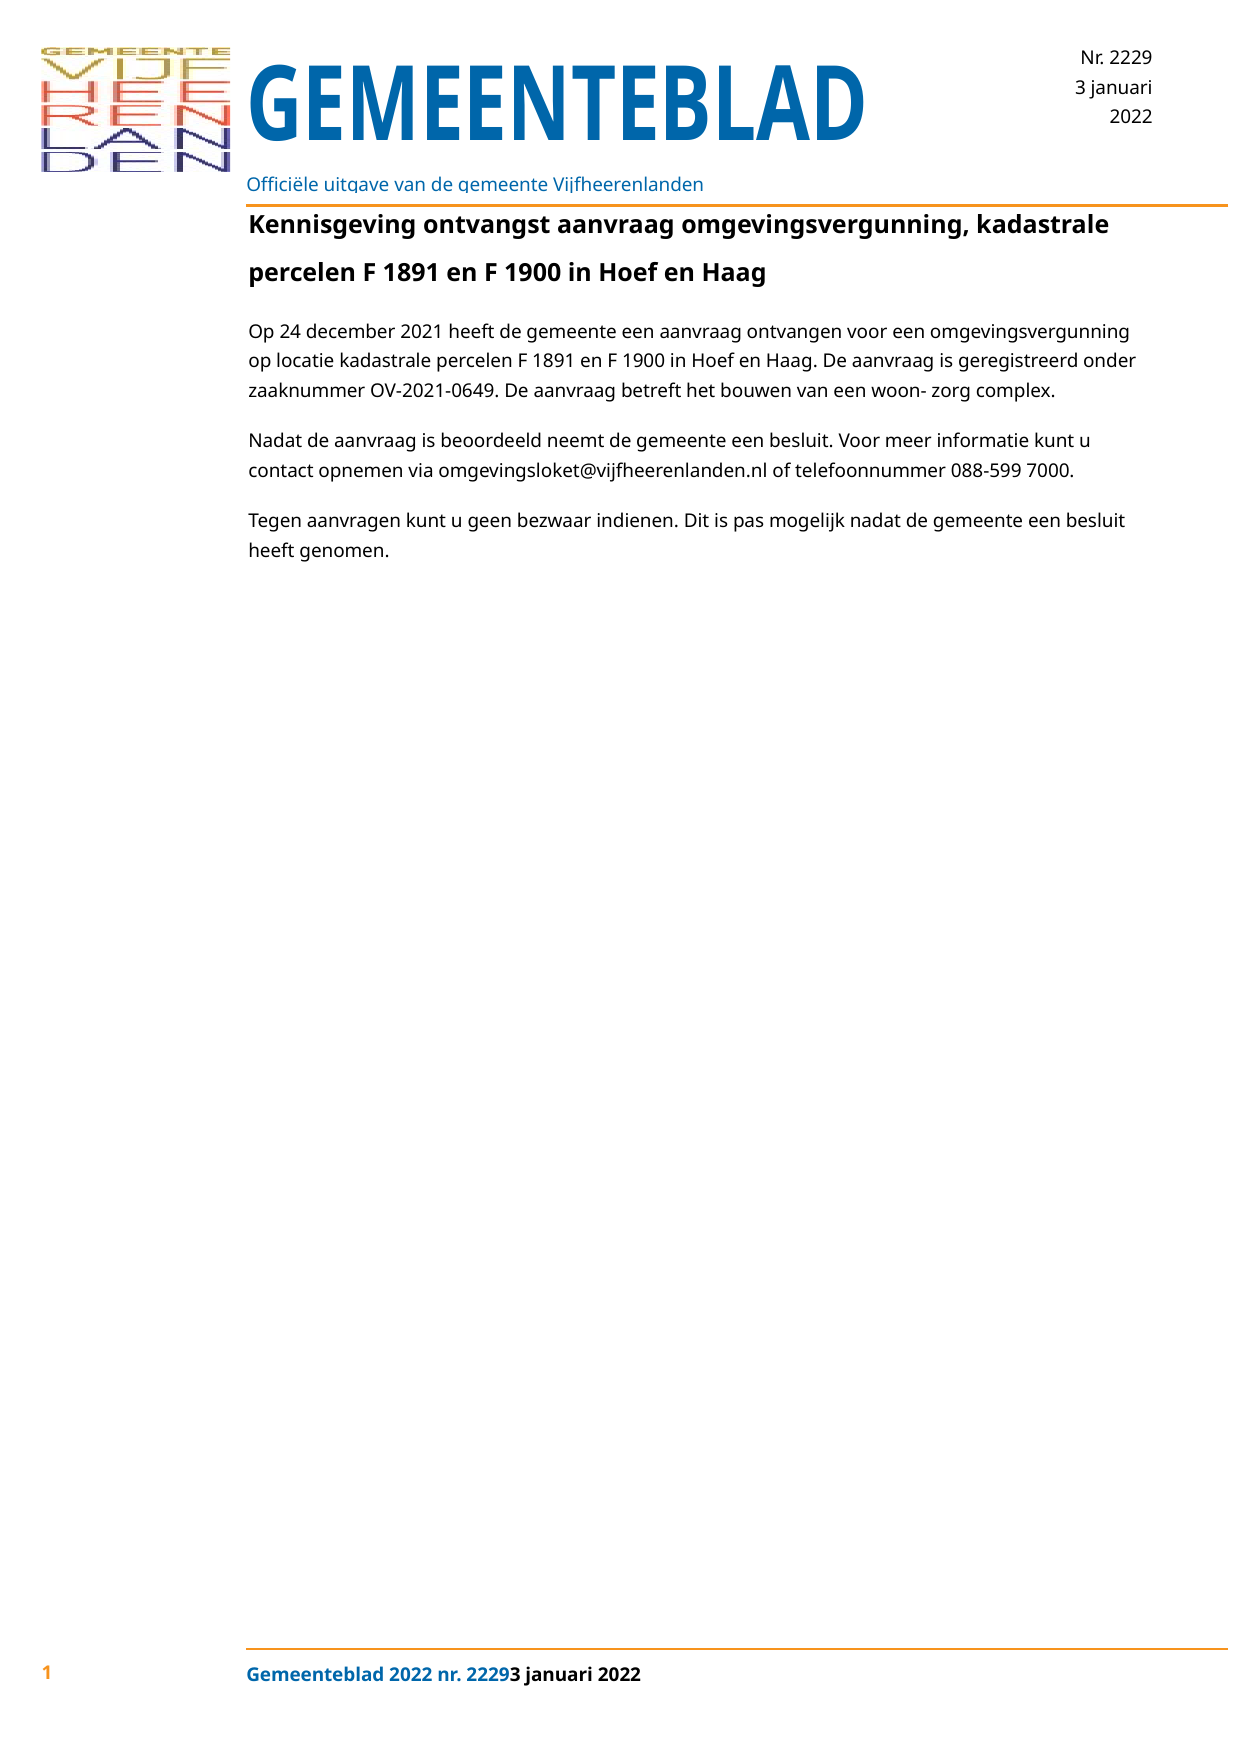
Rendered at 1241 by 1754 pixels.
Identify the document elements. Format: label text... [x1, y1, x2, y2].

text Nadat de aanvraag is beoordeeld neemt de gemeente een besluit. Voor meer informatie kunt u contact opnemen via omgevingsloket@vijfheerenlanden.nl of telefoonnummer 088-599 7000. [248, 427, 1152, 483]
picture [41, 47, 231, 172]
text Op 24 december 2021 heeft de gemeente een aanvraag ontvangen voor een omgevingsvergunning op locatie kadastrale percelen F 1891 en F 1900 in Hoef en Haag. De aanvraag is geregistreerd onder zaaknummer OV-2021-0649. De aanvraag betreft het bouwen van een woon- zorg complex. [248, 318, 1152, 403]
text Kennisgeving ontvangst aanvraag omgevingsvergunning, kadastrale percelen F 1891 en F 1900 in Hoef en Haag [248, 207, 1152, 288]
text Tegen aanvragen kunt u geen bezwaar indienen. Dit is pas mogelijk nadat de gemeente een besluit heeft genomen. [248, 507, 1152, 563]
